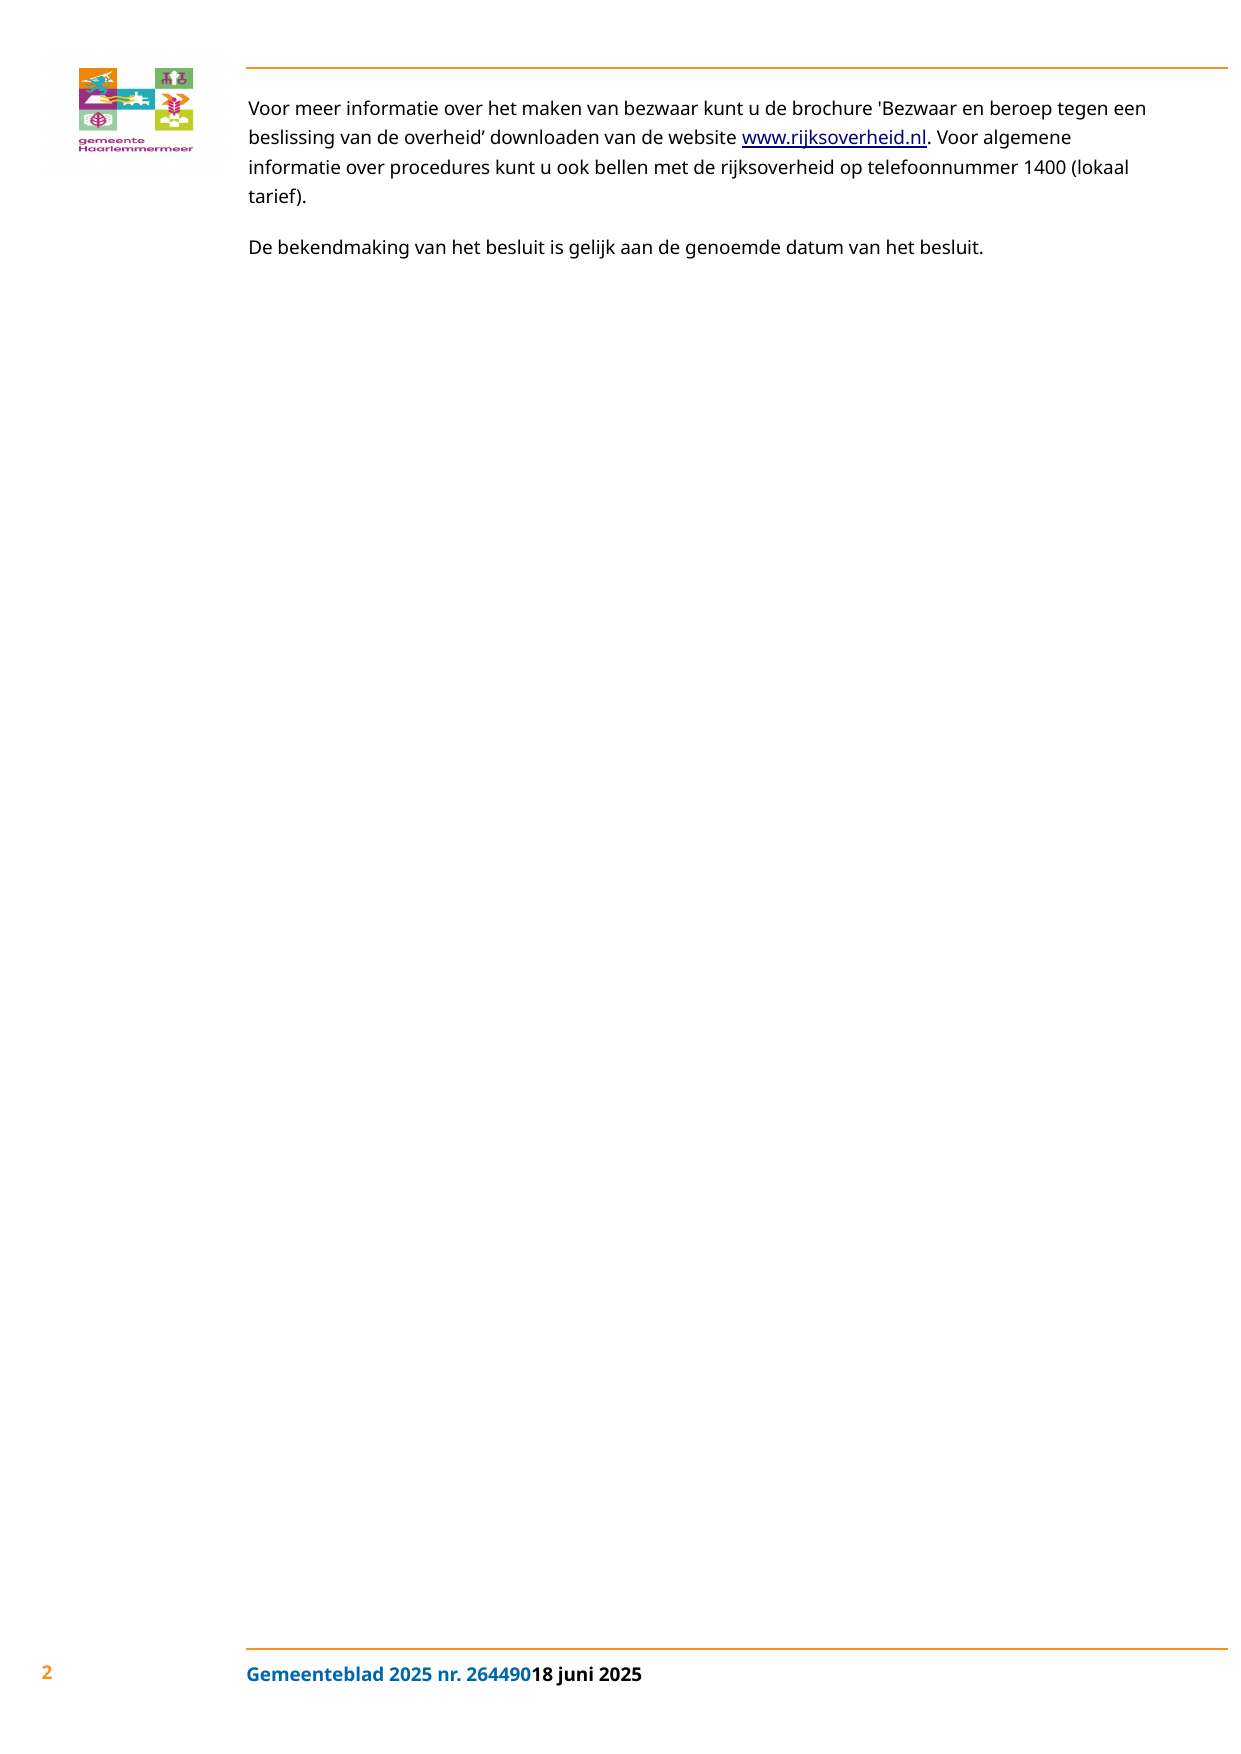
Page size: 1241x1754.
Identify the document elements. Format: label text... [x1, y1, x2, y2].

picture [41, 47, 231, 172]
text Voor meer informatie over het maken van bezwaar kunt u de brochure 'Bezwaar en beroep tegen een beslissing van de overheid’ downloaden van de website www.rijksoverheid.nl. Voor algemene informatie over procedures kunt u ook bellen met de rijksoverheid op telefoonnummer 1400 (lokaal tarief). [248, 95, 1152, 209]
text De bekendmaking van het besluit is gelijk aan de genoemde datum van het besluit. [248, 234, 1152, 260]
